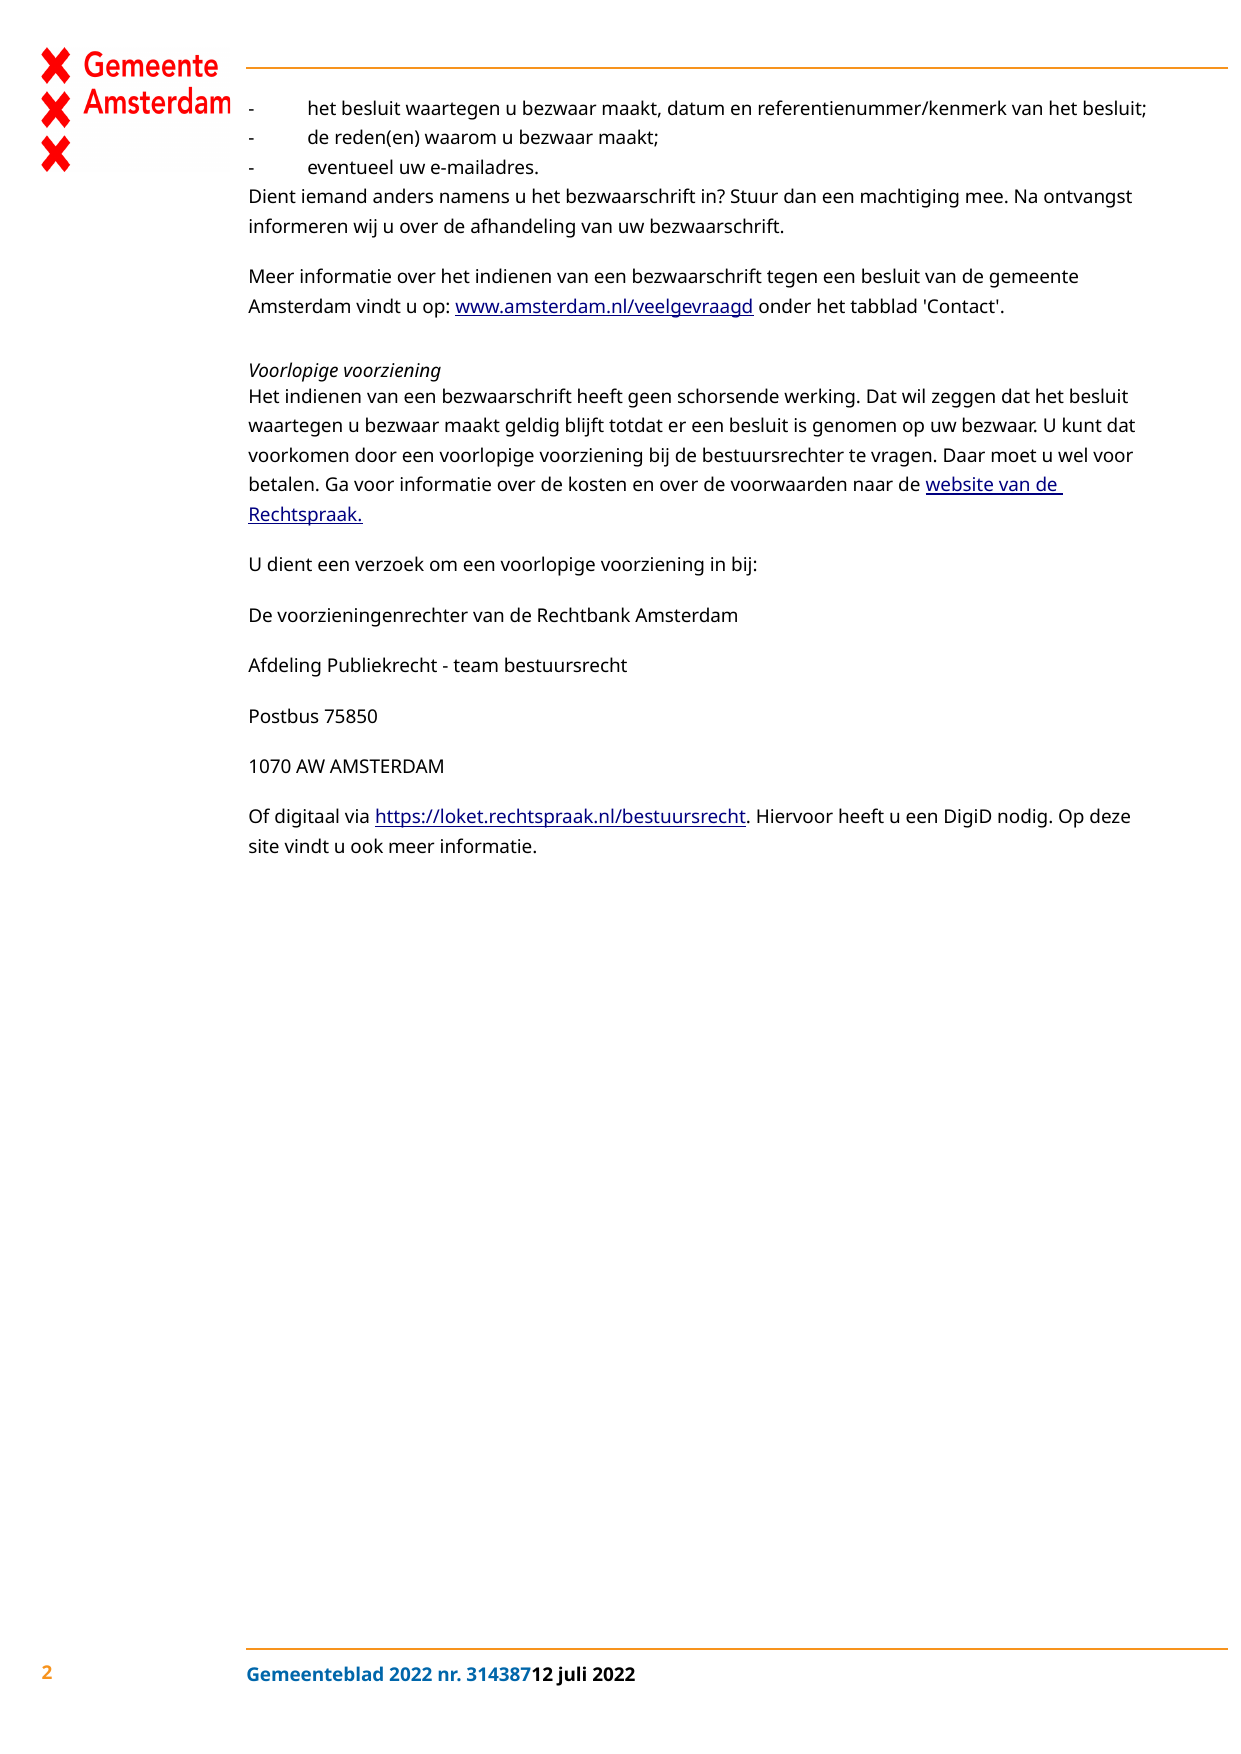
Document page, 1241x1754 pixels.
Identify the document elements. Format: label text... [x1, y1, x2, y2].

text Postbus 75850 [248, 703, 1152, 728]
text Dient iemand anders namens u het bezwaarschrift in? Stuur dan een machtiging mee. Na ontvangst informeren wij u over de afhandeling van uw bezwaarschrift. [248, 183, 1152, 239]
text Voorlopige voorziening [248, 357, 1152, 383]
text Afdeling Publiekrecht - team bestuursrecht [248, 652, 1152, 678]
text Of digitaal via https://loket.rechtspraak.nl/bestuursrecht. Hiervoor heeft u een DigiD nodig. Op deze site vindt u ook meer informatie. [248, 804, 1152, 859]
list het besluit waartegen u bezwaar maakt, datum en referentienummer/kenmerk van het besluit; [248, 95, 1152, 121]
text 1070 AW AMSTERDAM [248, 753, 1152, 779]
text U dient een verzoek om een voorlopige voorziening in bij: [248, 552, 1152, 577]
list de reden(en) waarom u bezwaar maakt; [248, 124, 1152, 150]
picture [41, 47, 231, 172]
text Meer informatie over het indienen van een bezwaarschrift tegen een besluit van de gemeente Amsterdam vindt u op: www.amsterdam.nl/veelgevraagd onder het tabblad 'Contact'. [248, 263, 1152, 319]
text De voorzieningenrechter van de Rechtbank Amsterdam [248, 602, 1152, 628]
list eventueel uw e-mailadres. [248, 154, 1152, 180]
text Het indienen van een bezwaarschrift heeft geen schorsende werking. Dat wil zeggen dat het besluit waartegen u bezwaar maakt geldig blijft totdat er een besluit is genomen op uw bezwaar. U kunt dat voorkomen door een voorlopige voorziening bij de bestuursrechter te vragen. Daar moet u wel voor betalen. Ga voor informatie over de kosten en over de voorwaarden naar de website van de Rechtspraak. [248, 383, 1152, 527]
